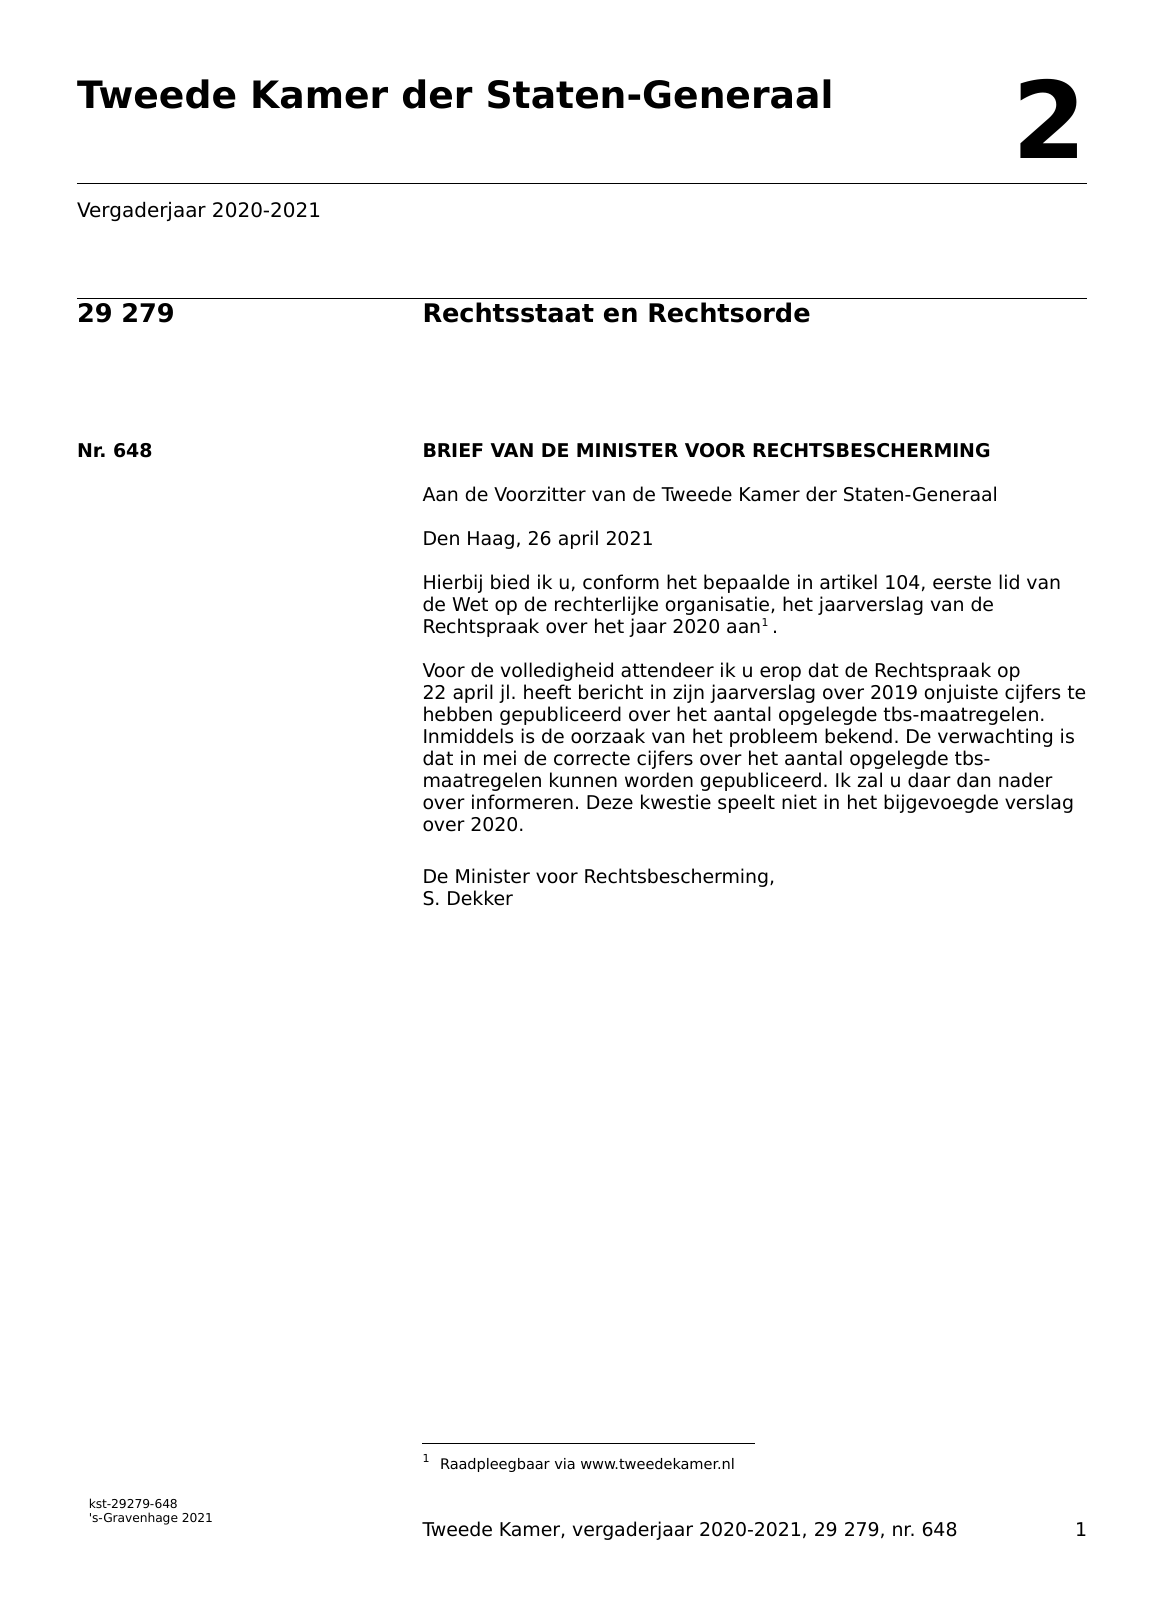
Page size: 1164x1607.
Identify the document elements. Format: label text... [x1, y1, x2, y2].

subtitle 29 279 Rechtsstaat en Rechtsorde [77, 299, 1087, 329]
table_header 2 [886, 59, 1087, 183]
subtitle Nr. 648 BRIEF VAN DE MINISTER VOOR RECHTSBESCHERMING [77, 440, 1087, 462]
text Raadpleegbaar via www.tweedekamer.nl [422, 1452, 1087, 1474]
text 's-Gravenhage 2021 [88, 1511, 323, 1525]
text De Minister voor Rechtsbescherming, S. Dekker [422, 866, 1087, 910]
text Aan de Voorzitter van de Tweede Kamer der Staten-Generaal [422, 484, 1087, 506]
table_header Tweede Kamer der Staten-Generaal [77, 59, 886, 183]
text Den Haag, 26 april 2021 [422, 528, 1087, 550]
text Hierbij bied ik u, conform het bepaalde in artikel 104, eerste lid van de Wet op de rechterlijke organisatie, het jaarverslag van de Rechtspraak over het jaar 2020 aan. [422, 572, 1087, 638]
table_cell Vergaderjaar 2020-2021 [77, 184, 1087, 298]
text kst-29279-648 [88, 1497, 323, 1511]
text Voor de volledigheid attendeer ik u erop dat de Rechtspraak op 22 april jl. heeft bericht in zijn jaarverslag over 2019 onjuiste cijfers te hebben gepubliceerd over het aantal opgelegde tbs-maatregelen. Inmiddels is de oorzaak van het probleem bekend. De verwachting is dat in mei de correcte cijfers over het aantal opgelegde tbs-maatregelen kunnen worden gepubliceerd. Ik zal u daar dan nader over informeren. Deze kwestie speelt niet in het bijgevoegde verslag over 2020. [422, 660, 1087, 836]
